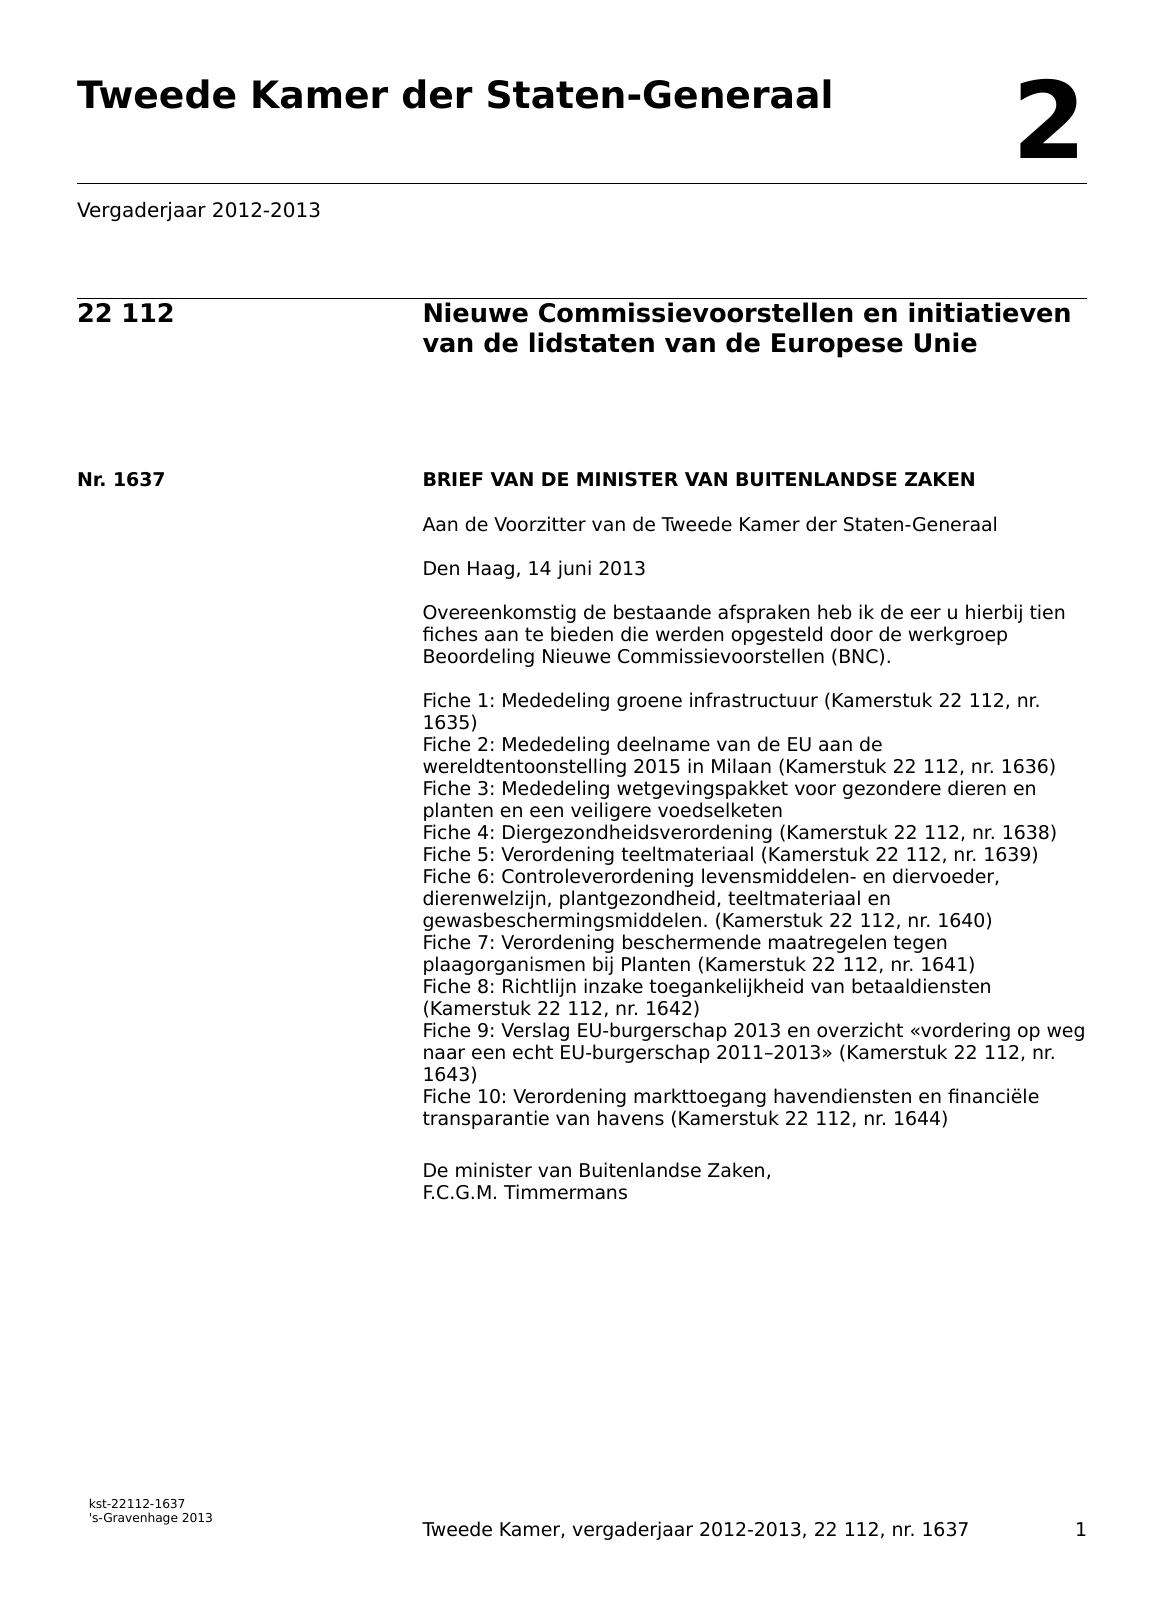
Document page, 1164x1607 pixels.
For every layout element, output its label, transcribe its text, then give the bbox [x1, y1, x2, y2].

table_header Tweede Kamer der Staten-Generaal [77, 59, 886, 183]
text Fiche 2: Mededeling deelname van de EU aan de wereldtentoonstelling 2015 in Milaan (Kamerstuk 22 112, nr. 1636) [422, 734, 1087, 778]
text Fiche 1: Mededeling groene infrastructuur (Kamerstuk 22 112, nr. 1635) [422, 690, 1087, 734]
text Aan de Voorzitter van de Tweede Kamer der Staten-Generaal [422, 513, 1087, 536]
table_header 2 [886, 59, 1087, 183]
text Fiche 3: Mededeling wetgevingspakket voor gezondere dieren en planten en een veiligere voedselketen [422, 778, 1087, 822]
text Fiche 9: Verslag EU-burgerschap 2013 en overzicht «vordering op weg naar een echt EU-burgerschap 2011–2013» (Kamerstuk 22 112, nr. 1643) [422, 1020, 1087, 1086]
text Fiche 8: Richtlijn inzake toegankelijkheid van betaaldiensten (Kamerstuk 22 112, nr. 1642) [422, 976, 1087, 1020]
text Fiche 7: Verordening beschermende maatregelen tegen plaagorganismen bij Planten (Kamerstuk 22 112, nr. 1641) [422, 932, 1087, 976]
text Den Haag, 14 juni 2013 [422, 558, 1087, 580]
text De minister van Buitenlandse Zaken, F.C.G.M. Timmermans [422, 1159, 1087, 1203]
text Fiche 10: Verordening markttoegang havendiensten en financiële transparantie van havens (Kamerstuk 22 112, nr. 1644) [422, 1086, 1087, 1129]
text Overeenkomstig de bestaande afspraken heb ik de eer u hierbij tien fiches aan te bieden die werden opgesteld door de werkgroep Beoordeling Nieuwe Commissievoorstellen (BNC). [422, 602, 1087, 668]
subtitle Nr. 1637 BRIEF VAN DE MINISTER VAN BUITENLANDSE ZAKEN [77, 469, 1087, 491]
subtitle 22 112 Nieuwe Commissievoorstellen en initiatieven van de lidstaten van de Europese Unie [77, 299, 1087, 358]
text Fiche 4: Diergezondheidsverordening (Kamerstuk 22 112, nr. 1638) [422, 822, 1087, 844]
text Fiche 5: Verordening teeltmateriaal (Kamerstuk 22 112, nr. 1639) [422, 844, 1087, 866]
text kst-22112-1637 [88, 1497, 323, 1511]
text 's-Gravenhage 2013 [88, 1511, 323, 1525]
text Fiche 6: Controleverordening levensmiddelen- en diervoeder, dierenwelzijn, plantgezondheid, teeltmateriaal en gewasbeschermingsmiddelen. (Kamerstuk 22 112, nr. 1640) [422, 866, 1087, 932]
table_cell Vergaderjaar 2012-2013 [77, 184, 1087, 298]
